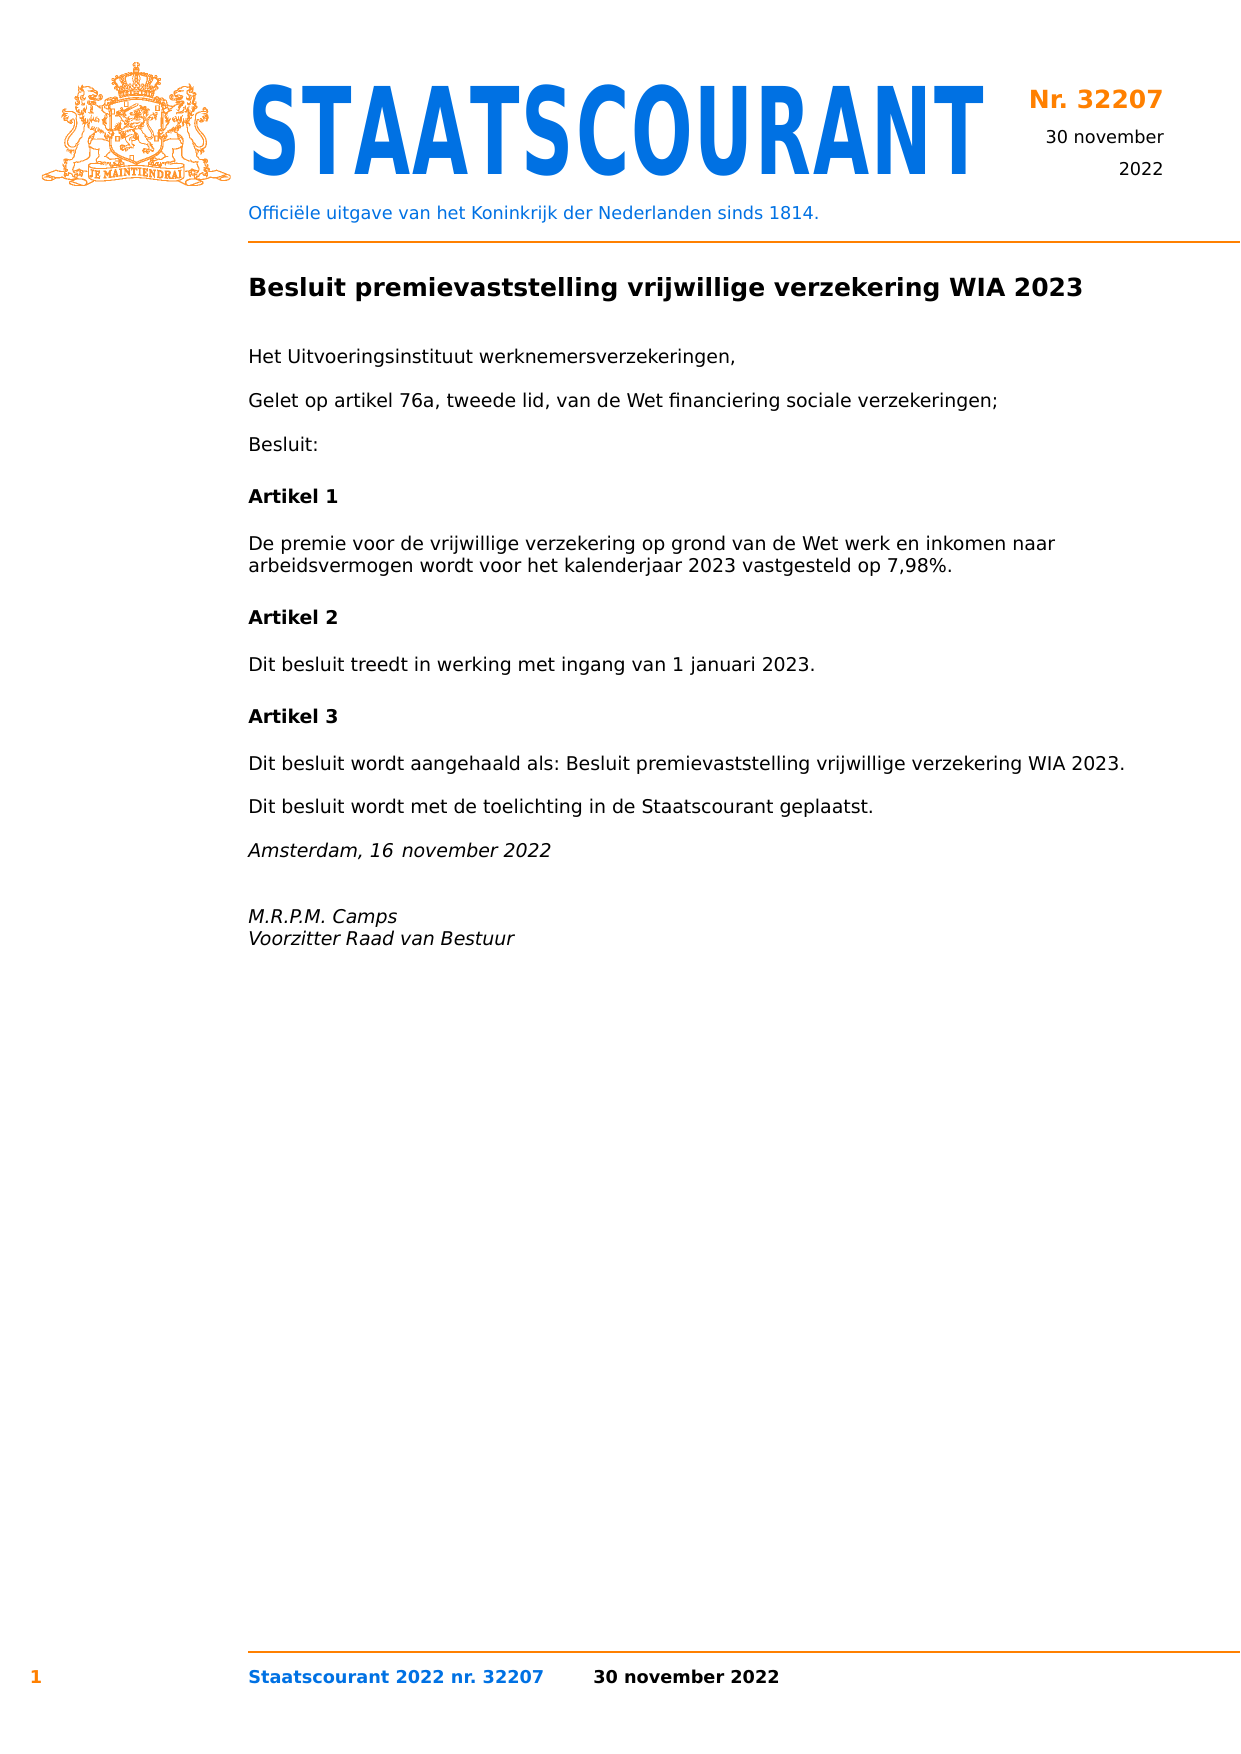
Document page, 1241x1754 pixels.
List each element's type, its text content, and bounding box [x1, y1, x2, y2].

table_header STAATSCOURANT [248, 62, 998, 203]
text Dit besluit wordt met de toelichting in de Staatscourant geplaatst. [248, 796, 1163, 818]
table_header [25, 62, 248, 241]
text M.R.P.M. Camps Voorzitter Raad van Bestuur [248, 884, 1163, 950]
table_header Nr. 32207 [998, 62, 1240, 121]
table_cell 30 november [998, 121, 1240, 153]
text Dit besluit treedt in werking met ingang van 1 januari 2023. [248, 653, 1163, 676]
subtitle Artikel 3 [248, 706, 1163, 727]
text Gelet op artikel 76a, tweede lid, van de Wet financiering sociale verzekeringen; [248, 390, 1163, 412]
picture [41, 62, 231, 186]
text Besluit: [248, 434, 1163, 456]
subtitle Artikel 1 [248, 486, 1163, 508]
table_cell 2022 [998, 153, 1240, 203]
table_cell Officiële uitgave van het Koninkrijk der Nederlanden sinds 1814. [248, 203, 1240, 241]
text Dit besluit wordt aangehaald als: Besluit premievaststelling vrijwillige verzekering WIA 2023. [248, 752, 1163, 774]
text Amsterdam, 16 november 2022 [248, 840, 1163, 862]
text Het Uitvoeringsinstituut werknemersverzekeringen, [248, 346, 1163, 368]
subtitle Besluit premievaststelling vrijwillige verzekering WIA 2023 [248, 273, 1163, 302]
text De premie voor de vrijwillige verzekering op grond van de Wet werk en inkomen naar arbeidsvermogen wordt voor het kalenderjaar 2023 vastgesteld op 7,98%. [248, 533, 1163, 577]
subtitle Artikel 2 [248, 607, 1163, 628]
